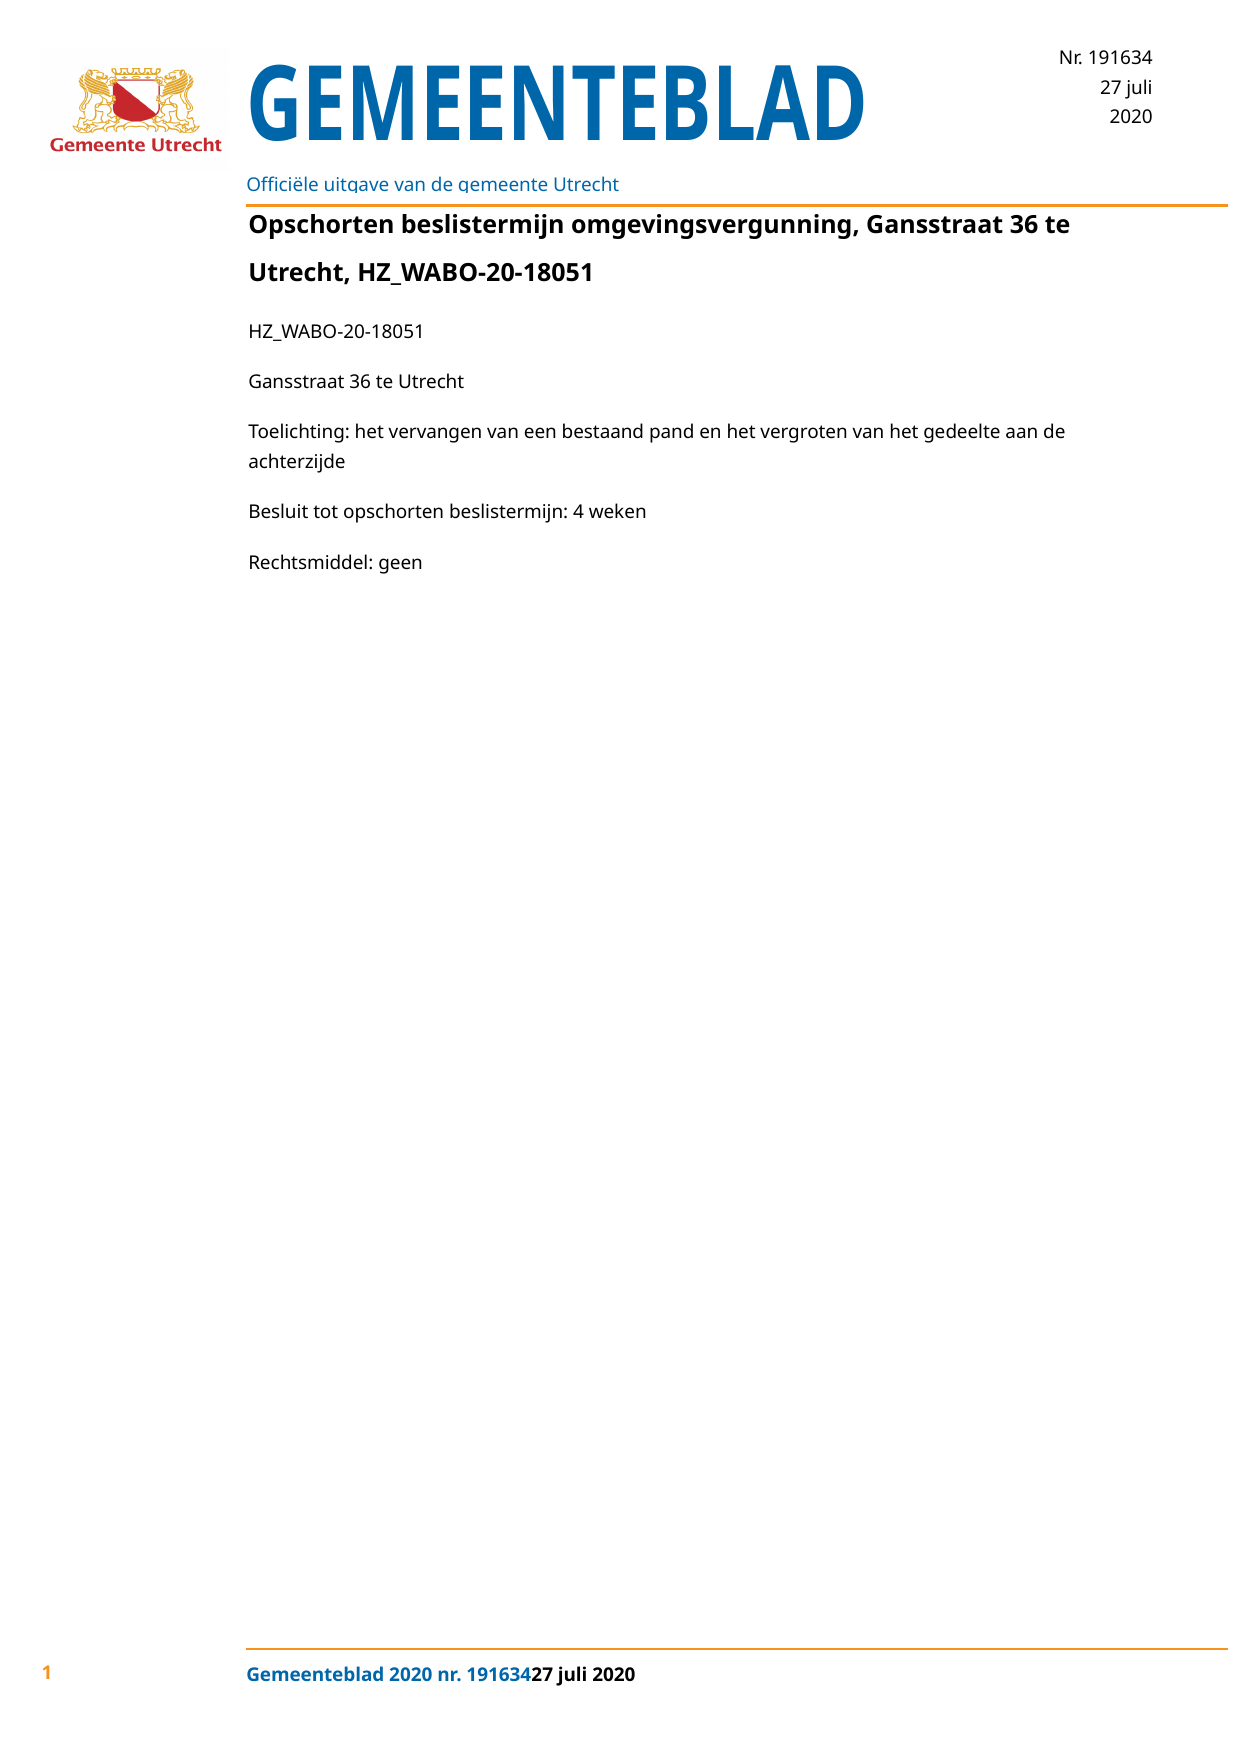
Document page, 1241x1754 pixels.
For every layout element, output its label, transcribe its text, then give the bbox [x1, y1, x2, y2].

text Opschorten beslistermijn omgevingsvergunning, Gansstraat 36 te Utrecht, HZ_WABO-20-18051 [248, 207, 1152, 288]
text Besluit tot opschorten beslistermijn: 4 weken [248, 499, 1152, 524]
text Rechtsmiddel: geen [248, 549, 1152, 575]
picture [41, 47, 231, 172]
text Toelichting: het vervangen van een bestaand pand en het vergroten van het gedeelte aan de achterzijde [248, 419, 1152, 474]
text HZ_WABO-20-18051 [248, 318, 1152, 344]
text Gansstraat 36 te Utrecht [248, 368, 1152, 394]
